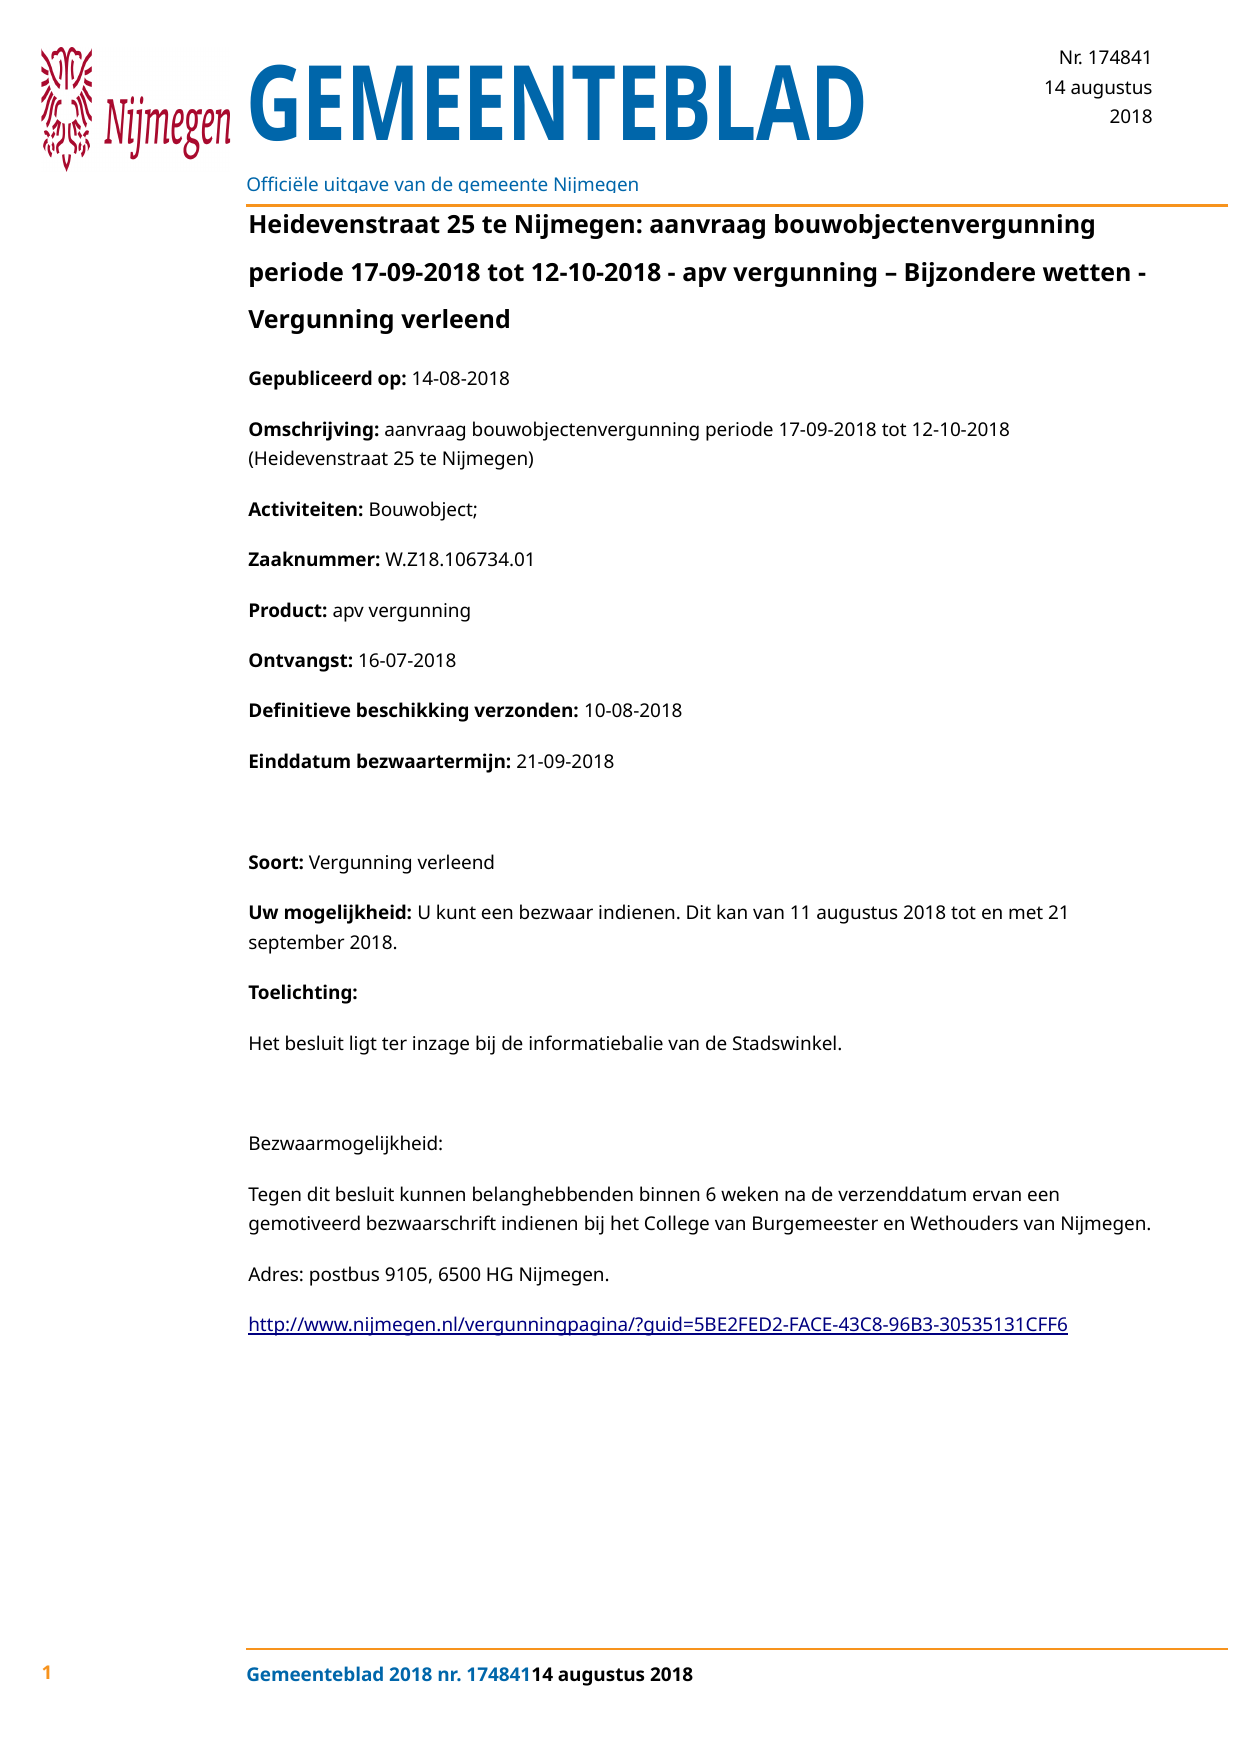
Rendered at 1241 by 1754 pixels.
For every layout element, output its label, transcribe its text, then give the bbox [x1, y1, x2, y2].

text Omschrijving: aanvraag bouwobjectenvergunning periode 17-09-2018 tot 12-10-2018 (Heidevenstraat 25 te Nijmegen) [248, 416, 1152, 471]
text Adres: postbus 9105, 6500 HG Nijmegen. [248, 1261, 1152, 1287]
text Heidevenstraat 25 te Nijmegen: aanvraag bouwobjectenvergunning periode 17-09-2018 tot 12-10-2018 - apv vergunning – Bijzondere wetten - Vergunning verleend [248, 207, 1152, 336]
text Einddatum bezwaartermijn: 21-09-2018 [248, 748, 1152, 774]
text Bezwaarmogelijkheid: [248, 1131, 1152, 1156]
picture [41, 47, 231, 172]
text Tegen dit besluit kunnen belanghebbenden binnen 6 weken na de verzenddatum ervan een gemotiveerd bezwaarschrift indienen bij het College van Burgemeester en Wethouders van Nijmegen. [248, 1181, 1152, 1236]
text Activiteiten: Bouwobject; [248, 496, 1152, 522]
text Het besluit ligt ter inzage bij de informatiebalie van de Stadswinkel. [248, 1030, 1152, 1055]
text Product: apv vergunning [248, 597, 1152, 622]
text Soort: Vergunning verleend [248, 849, 1152, 874]
text Gepubliceerd op: 14-08-2018 [248, 366, 1152, 391]
text http://www.nijmegen.nl/vergunningpagina/?guid=5BE2FED2-FACE-43C8-96B3-30535131CFF6 [248, 1311, 1152, 1337]
text Uw mogelijkheid: U kunt een bezwaar indienen. Dit kan van 11 augustus 2018 tot en met 21 september 2018. [248, 899, 1152, 954]
text Zaaknummer: W.Z18.106734.01 [248, 546, 1152, 572]
text Toelichting: [248, 979, 1152, 1005]
text Ontvangst: 16-07-2018 [248, 647, 1152, 673]
text Definitieve beschikking verzonden: 10-08-2018 [248, 698, 1152, 723]
